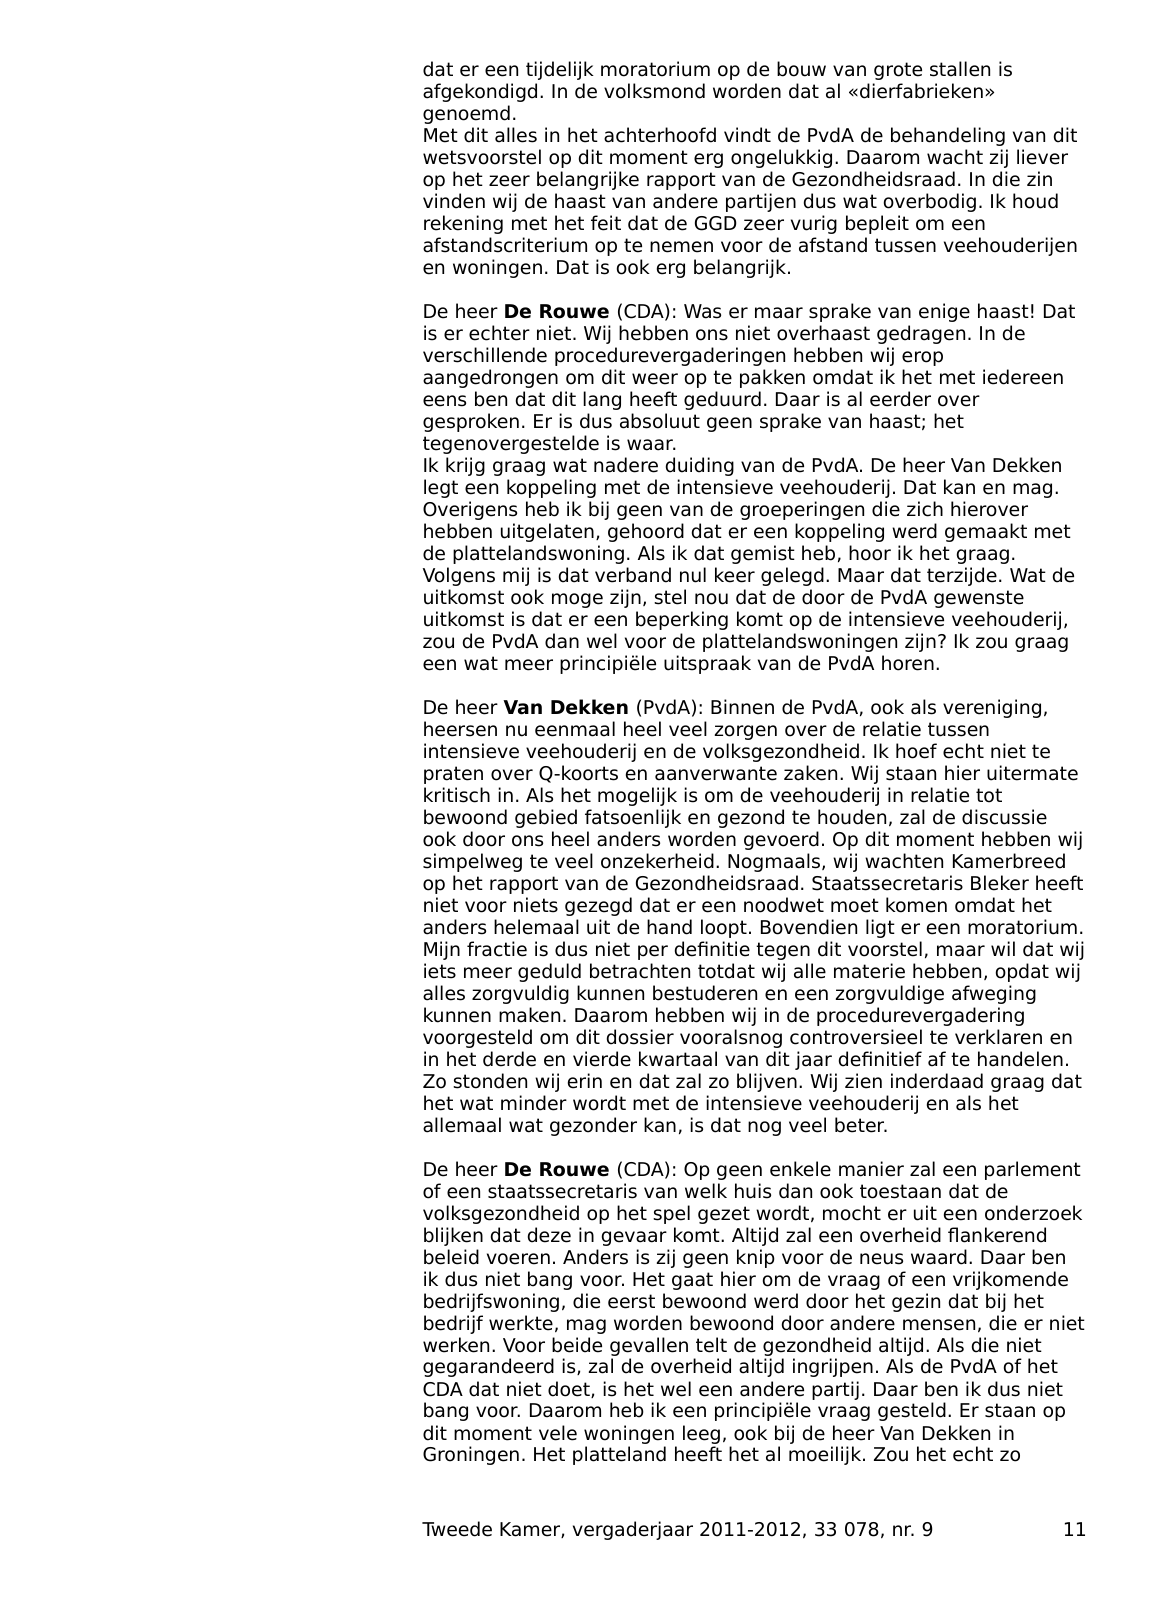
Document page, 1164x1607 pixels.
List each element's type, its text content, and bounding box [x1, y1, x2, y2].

text Ik krijg graag wat nadere duiding van de PvdA. De heer Van Dekken legt een koppeling met de intensieve veehouderij. Dat kan en mag. Overigens heb ik bij geen van de groeperingen die zich hierover hebben uitgelaten, gehoord dat er een koppeling werd gemaakt met de plattelandswoning. Als ik dat gemist heb, hoor ik het graag. Volgens mij is dat verband nul keer gelegd. Maar dat terzijde. Wat de uitkomst ook moge zijn, stel nou dat de door de PvdA gewenste uitkomst is dat er een beperking komt op de intensieve veehouderij, zou de PvdA dan wel voor de plattelandswoningen zijn? Ik zou graag een wat meer principiële uitspraak van de PvdA horen. [422, 455, 1087, 675]
text De heer De Rouwe (CDA): Was er maar sprake van enige haast! Dat is er echter niet. Wij hebben ons niet overhaast gedragen. In de verschillende procedurevergaderingen hebben wij erop aangedrongen om dit weer op te pakken omdat ik het met iedereen eens ben dat dit lang heeft geduurd. Daar is al eerder over gesproken. Er is dus absoluut geen sprake van haast; het tegenovergestelde is waar. [422, 301, 1087, 455]
text De heer De Rouwe (CDA): Op geen enkele manier zal een parlement of een staatssecretaris van welk huis dan ook toestaan dat de volksgezondheid op het spel gezet wordt, mocht er uit een onderzoek blijken dat deze in gevaar komt. Altijd zal een overheid flankerend beleid voeren. Anders is zij geen knip voor de neus waard. Daar ben ik dus niet bang voor. Het gaat hier om de vraag of een vrijkomende bedrijfswoning, die eerst bewoond werd door het gezin dat bij het bedrijf werkte, mag worden bewoond door andere mensen, die er niet werken. Voor beide gevallen telt de gezondheid altijd. Als die niet gegarandeerd is, zal de overheid altijd ingrijpen. Als de PvdA of het CDA dat niet doet, is het wel een andere partij. Daar ben ik dus niet bang voor. Daarom heb ik een principiële vraag gesteld. Er staan op dit moment vele woningen leeg, ook bij de heer Van Dekken in Groningen. Het platteland heeft het al moeilijk. Zou het echt zo [422, 1159, 1087, 1466]
text De heer Van Dekken (PvdA): Binnen de PvdA, ook als vereniging, heersen nu eenmaal heel veel zorgen over de relatie tussen intensieve veehouderij en de volksgezondheid. Ik hoef echt niet te praten over Q-koorts en aanverwante zaken. Wij staan hier uitermate kritisch in. Als het mogelijk is om de veehouderij in relatie tot bewoond gebied fatsoenlijk en gezond te houden, zal de discussie ook door ons heel anders worden gevoerd. Op dit moment hebben wij simpelweg te veel onzekerheid. Nogmaals, wij wachten Kamerbreed op het rapport van de Gezondheidsraad. Staatssecretaris Bleker heeft niet voor niets gezegd dat er een noodwet moet komen omdat het anders helemaal uit de hand loopt. Bovendien ligt er een moratorium. Mijn fractie is dus niet per definitie tegen dit voorstel, maar wil dat wij iets meer geduld betrachten totdat wij alle materie hebben, opdat wij alles zorgvuldig kunnen bestuderen en een zorgvuldige afweging kunnen maken. Daarom hebben wij in de procedurevergadering voorgesteld om dit dossier vooralsnog controversieel te verklaren en in het derde en vierde kwartaal van dit jaar definitief af te handelen. Zo stonden wij erin en dat zal zo blijven. Wij zien inderdaad graag dat het wat minder wordt met de intensieve veehouderij en als het allemaal wat gezonder kan, is dat nog veel beter. [422, 697, 1087, 1136]
text dat er een tijdelijk moratorium op de bouw van grote stallen is afgekondigd. In de volksmond worden dat al «dierfabrieken» genoemd. [422, 59, 1087, 125]
text Met dit alles in het achterhoofd vindt de PvdA de behandeling van dit wetsvoorstel op dit moment erg ongelukkig. Daarom wacht zij liever op het zeer belangrijke rapport van de Gezondheidsraad. In die zin vinden wij de haast van andere partijen dus wat overbodig. Ik houd rekening met het feit dat de GGD zeer vurig bepleit om een afstandscriterium op te nemen voor de afstand tussen veehouderijen en woningen. Dat is ook erg belangrijk. [422, 125, 1087, 279]
